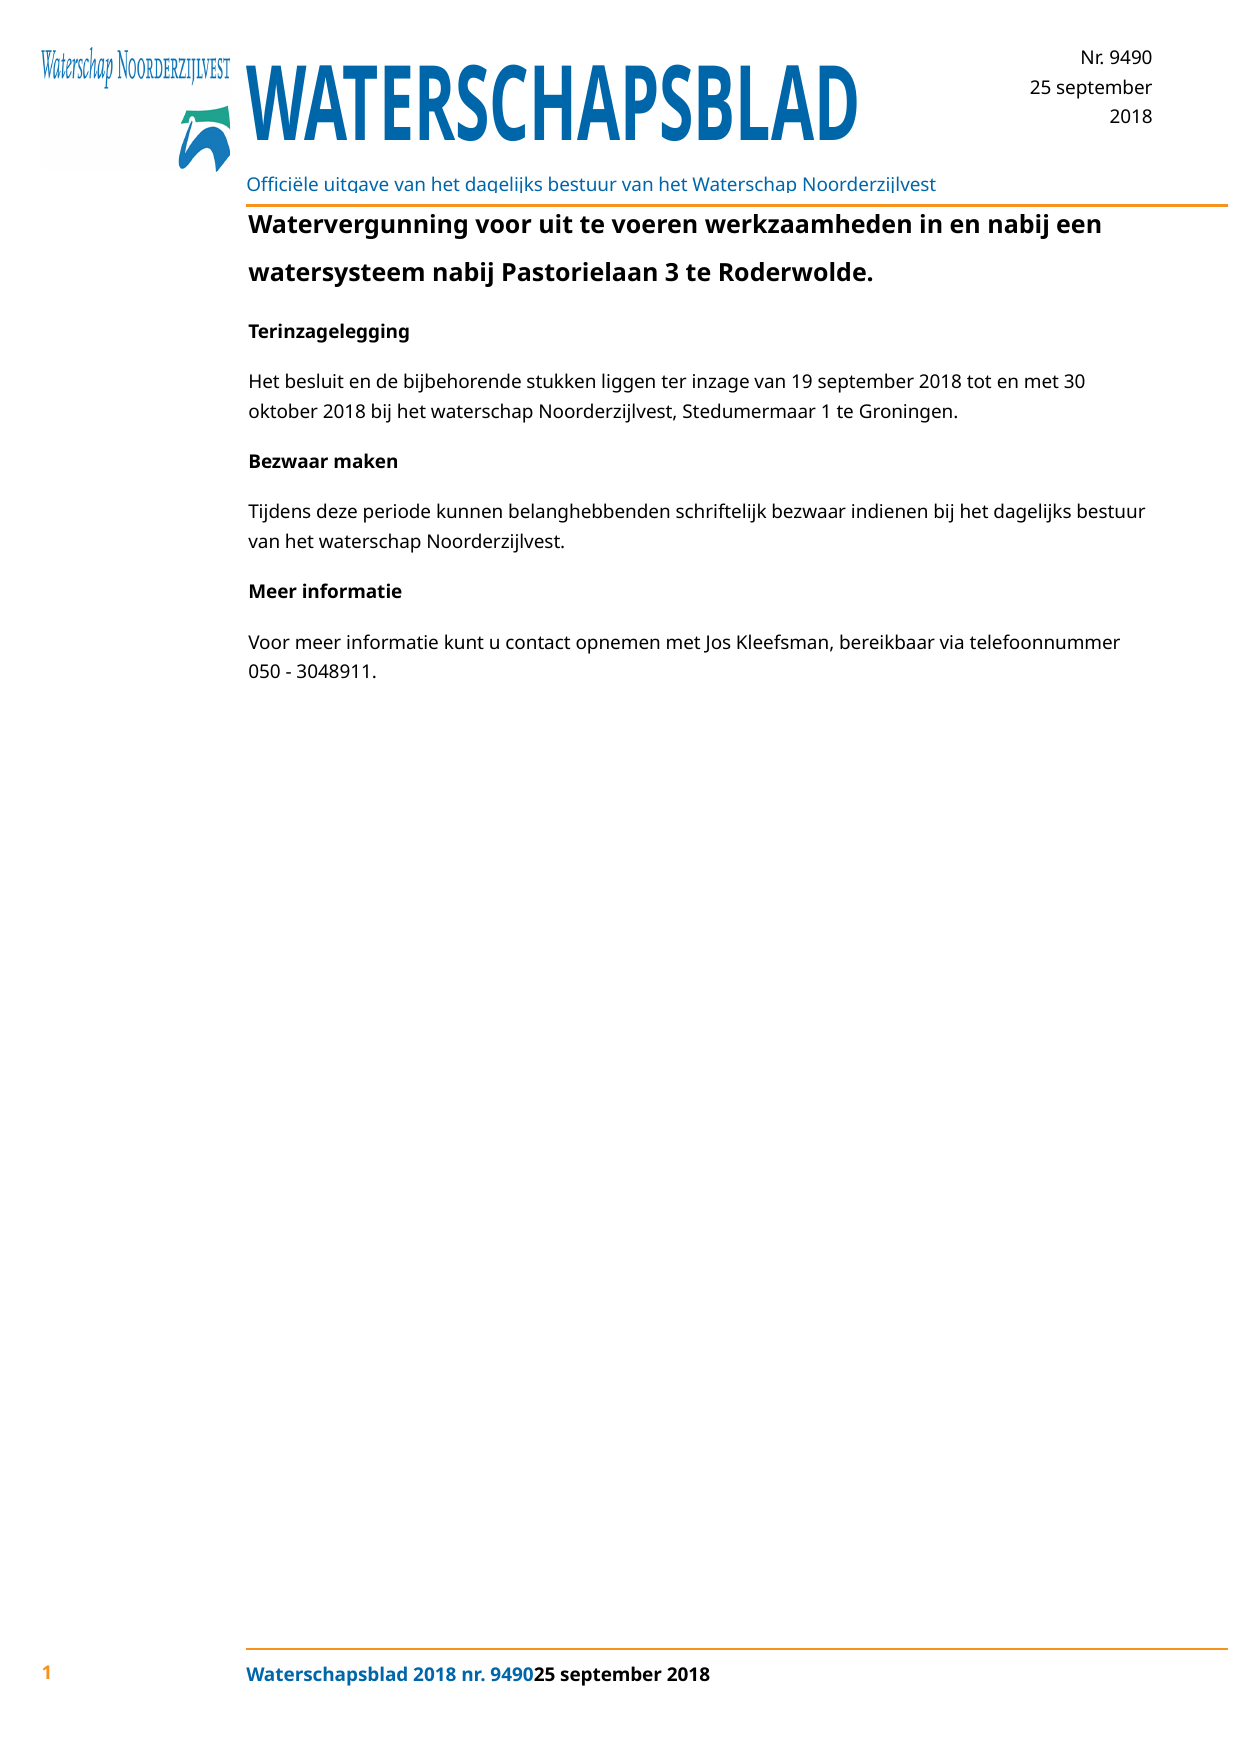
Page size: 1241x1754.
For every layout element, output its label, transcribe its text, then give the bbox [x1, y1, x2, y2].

text Watervergunning voor uit te voeren werkzaamheden in en nabij een watersysteem nabij Pastorielaan 3 te Roderwolde. [248, 207, 1152, 288]
picture [41, 47, 231, 172]
text Meer informatie [248, 579, 1152, 604]
text Terinzagelegging [248, 318, 1152, 344]
text Het besluit en de bijbehorende stukken liggen ter inzage van 19 september 2018 tot en met 30 oktober 2018 bij het waterschap Noorderzijlvest, Stedumermaar 1 te Groningen. [248, 368, 1152, 424]
text Tijdens deze periode kunnen belanghebbenden schriftelijk bezwaar indienen bij het dagelijks bestuur van het waterschap Noorderzijlvest. [248, 499, 1152, 554]
text Bezwaar maken [248, 448, 1152, 474]
text Voor meer informatie kunt u contact opnemen met Jos Kleefsman, bereikbaar via telefoonnummer 050 - 3048911. [248, 629, 1152, 684]
